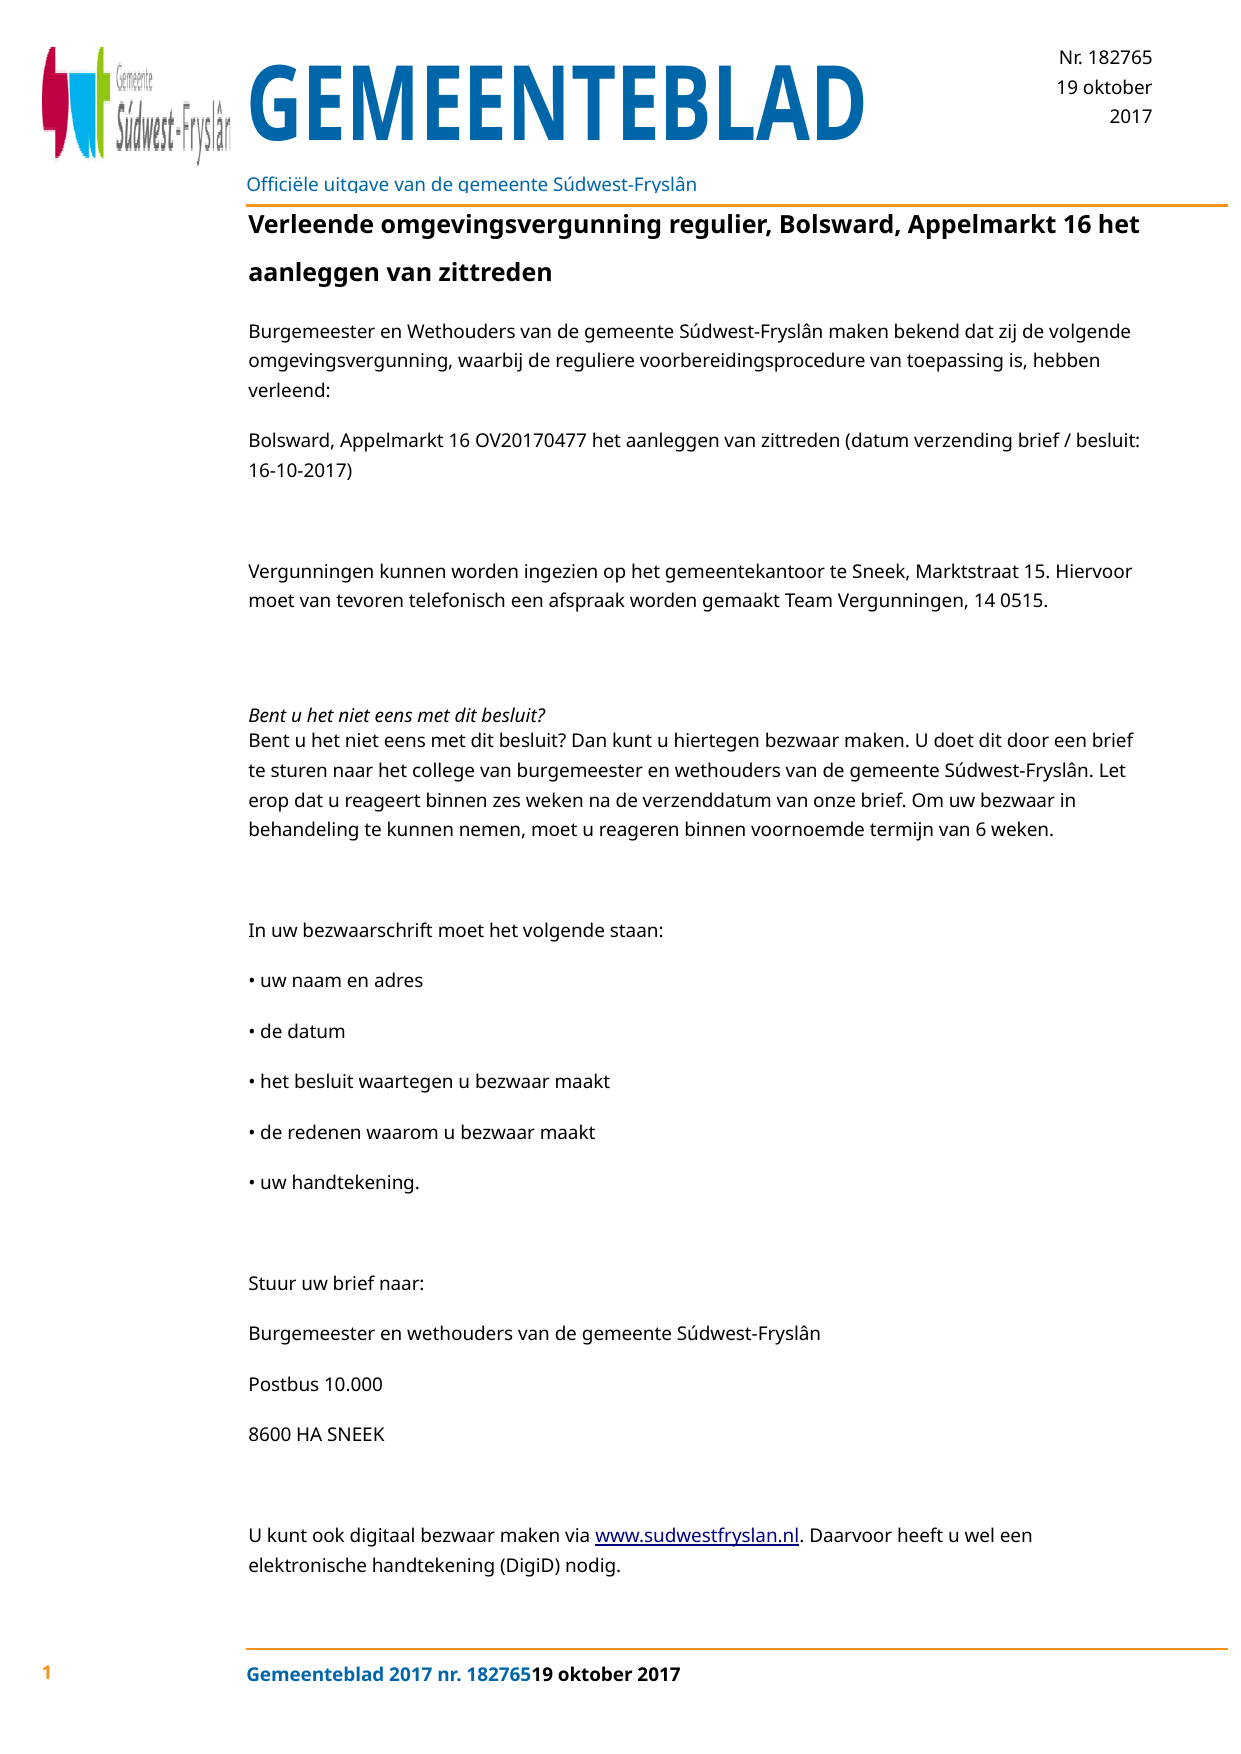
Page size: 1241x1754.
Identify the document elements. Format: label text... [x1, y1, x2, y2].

text Vergunningen kunnen worden ingezien op het gemeentekantoor te Sneek, Marktstraat 15. Hiervoor moet van tevoren telefonisch een afspraak worden gemaakt Team Vergunningen, 14 0515. [248, 558, 1152, 613]
text Bent u het niet eens met dit besluit? [248, 702, 1152, 728]
text Bolsward, Appelmarkt 16 OV20170477 het aanleggen van zittreden (datum verzending brief / besluit: 16-10-2017) [248, 427, 1152, 483]
text Postbus 10.000 [248, 1371, 1152, 1397]
text • uw naam en adres [248, 968, 1152, 993]
text Burgemeester en wethouders van de gemeente Súdwest-Fryslân [248, 1321, 1152, 1346]
text Burgemeester en Wethouders van de gemeente Súdwest-Fryslân maken bekend dat zij de volgende omgevingsvergunning, waarbij de reguliere voorbereidingsprocedure van toepassing is, hebben verleend: [248, 318, 1152, 403]
text • het besluit waartegen u bezwaar maakt [248, 1068, 1152, 1094]
text 8600 HA SNEEK [248, 1421, 1152, 1447]
picture [41, 47, 231, 172]
text • uw handtekening. [248, 1169, 1152, 1195]
text U kunt ook digitaal bezwaar maken via www.sudwestfryslan.nl. Daarvoor heeft u wel een elektronische handtekening (DigiD) nodig. [248, 1522, 1152, 1577]
text Verleende omgevingsvergunning regulier, Bolsward, Appelmarkt 16 het aanleggen van zittreden [248, 207, 1152, 288]
text Stuur uw brief naar: [248, 1270, 1152, 1296]
text • de datum [248, 1018, 1152, 1044]
text Bent u het niet eens met dit besluit? Dan kunt u hiertegen bezwaar maken. U doet dit door een brief te sturen naar het college van burgemeester en wethouders van de gemeente Súdwest-Fryslân. Let erop dat u reageert binnen zes weken na de verzenddatum van onze brief. Om uw bezwaar in behandeling te kunnen nemen, moet u reageren binnen voornoemde termijn van 6 weken. [248, 728, 1152, 842]
text In uw bezwaarschrift moet het volgende staan: [248, 917, 1152, 943]
text • de redenen waarom u bezwaar maakt [248, 1119, 1152, 1144]
